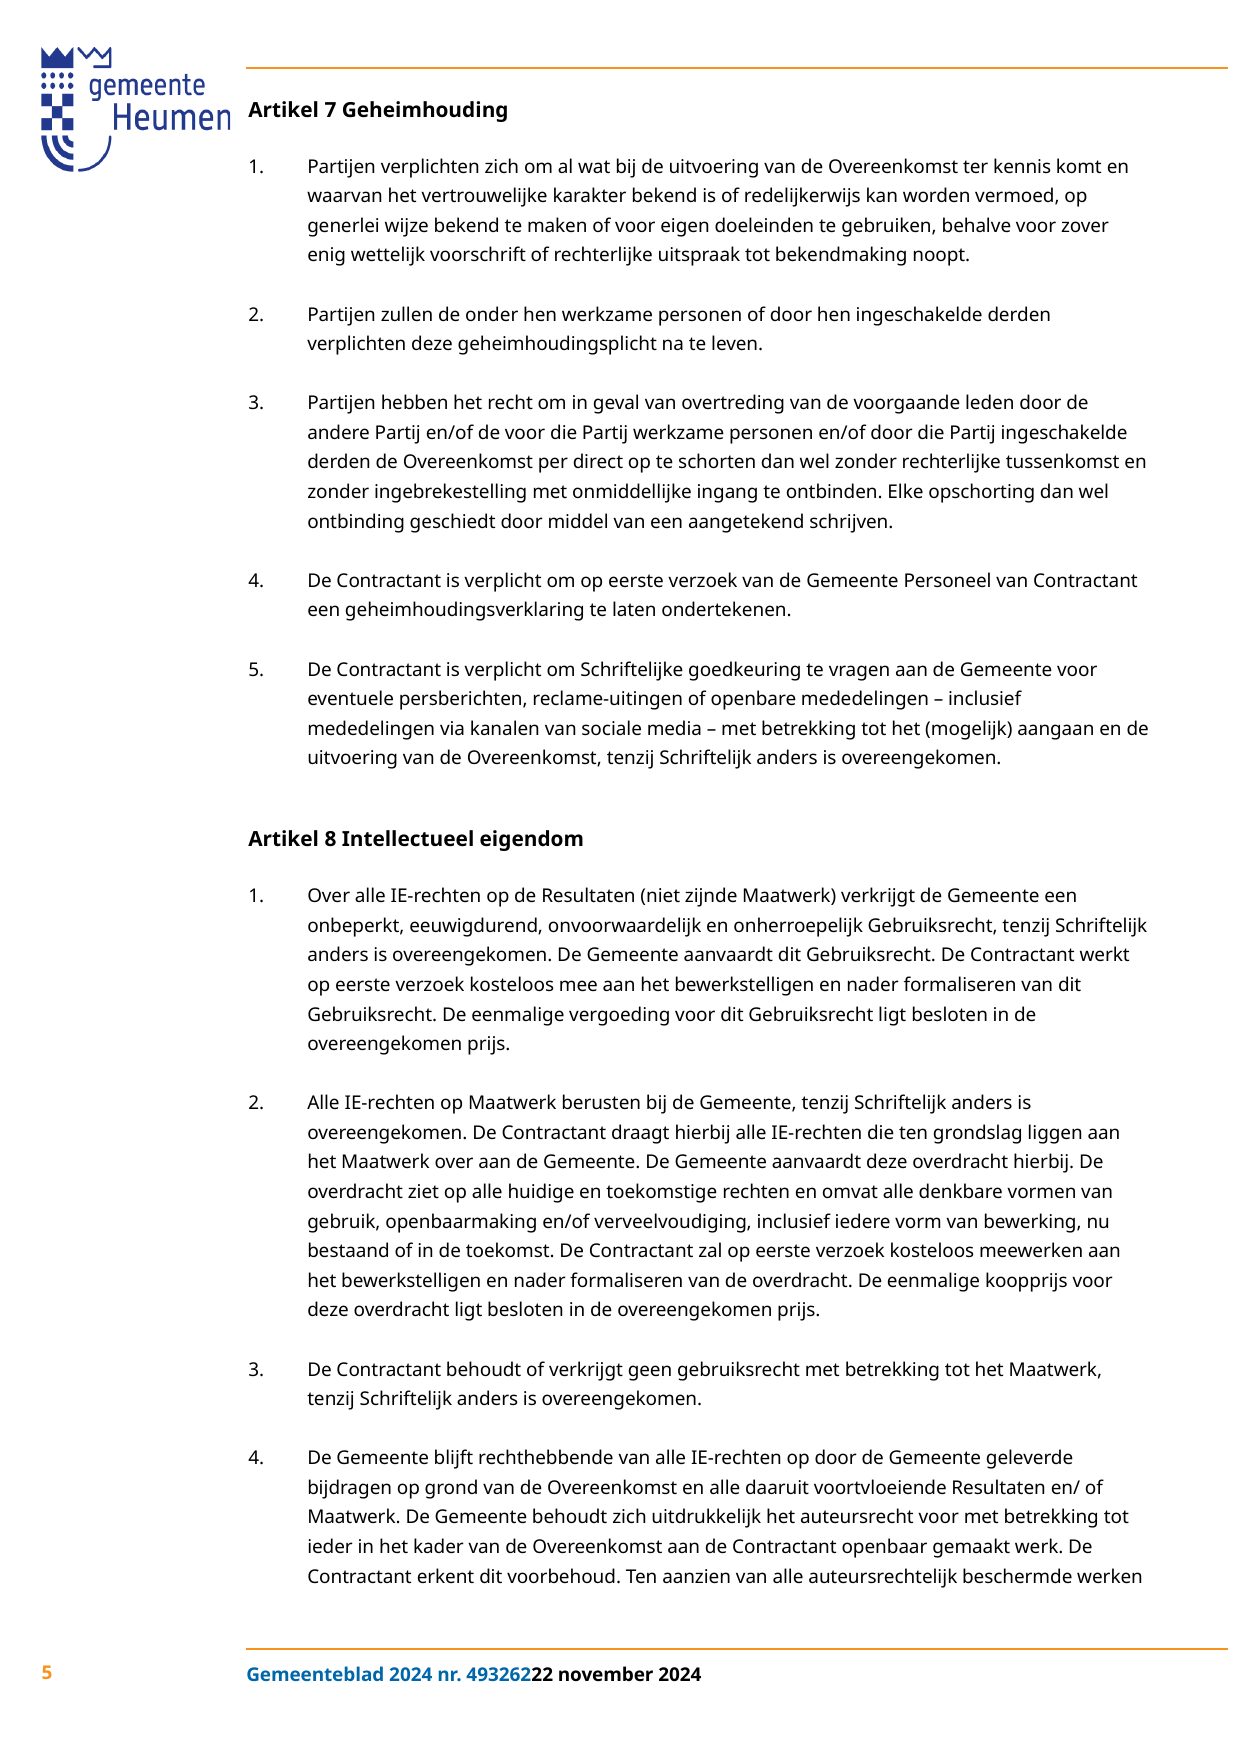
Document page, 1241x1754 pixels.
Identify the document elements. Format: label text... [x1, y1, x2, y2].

text Artikel 7 Geheimhouding [248, 95, 1152, 123]
list Partijen verplichten zich om al wat bij de uitvoering van de Overeenkomst ter kennis komt en waarvan het vertrouwelijke karakter bekend is of redelijkerwijs kan worden vermoed, op generlei wijze bekend te maken of voor eigen doeleinden te gebruiken, behalve voor zover enig wettelijk voorschrift of rechterlijke uitspraak tot bekendmaking noopt. [248, 153, 1152, 267]
picture [41, 47, 231, 172]
list De Contractant is verplicht om op eerste verzoek van de Gemeente Personeel van Contractant een geheimhoudingsverklaring te laten ondertekenen. [248, 567, 1152, 622]
list De Contractant is verplicht om Schriftelijke goedkeuring te vragen aan de Gemeente voor eventuele persberichten, reclame-uitingen of openbare mededelingen – inclusief mededelingen via kanalen van sociale media – met betrekking tot het (mogelijk) aangaan en de uitvoering van de Overeenkomst, tenzij Schriftelijk anders is overeengekomen. [248, 656, 1152, 770]
list Over alle IE-rechten op de Resultaten (niet zijnde Maatwerk) verkrijgt de Gemeente een onbeperkt, eeuwigdurend, onvoorwaardelijk en onherroepelijk Gebruiksrecht, tenzij Schriftelijk anders is overeengekomen. De Gemeente aanvaardt dit Gebruiksrecht. De Contractant werkt op eerste verzoek kosteloos mee aan het bewerkstelligen en nader formaliseren van dit Gebruiksrecht. De eenmalige vergoeding voor dit Gebruiksrecht ligt besloten in de overeengekomen prijs. [248, 882, 1152, 1056]
list Partijen hebben het recht om in geval van overtreding van de voorgaande leden door de andere Partij en/of de voor die Partij werkzame personen en/of door die Partij ingeschakelde derden de Overeenkomst per direct op te schorten dan wel zonder rechterlijke tussenkomst en zonder ingebrekestelling met onmiddellijke ingang te ontbinden. Elke opschorting dan wel ontbinding geschiedt door middel van een aangetekend schrijven. [248, 389, 1152, 533]
list De Gemeente blijft rechthebbende van alle IE-rechten op door de Gemeente geleverde bijdragen op grond van de Overeenkomst en alle daaruit voortvloeiende Resultaten en/ of Maatwerk. De Gemeente behoudt zich uitdrukkelijk het auteursrecht voor met betrekking tot ieder in het kader van de Overeenkomst aan de Contractant openbaar gemaakt werk. De Contractant erkent dit voorbehoud. Ten aanzien van alle auteursrechtelijk beschermde werken [248, 1444, 1152, 1589]
list Alle IE-rechten op Maatwerk berusten bij de Gemeente, tenzij Schriftelijk anders is overeengekomen. De Contractant draagt hierbij alle IE-rechten die ten grondslag liggen aan het Maatwerk over aan de Gemeente. De Gemeente aanvaardt deze overdracht hierbij. De overdracht ziet op alle huidige en toekomstige rechten en omvat alle denkbare vormen van gebruik, openbaarmaking en/of verveelvoudiging, inclusief iedere vorm van bewerking, nu bestaand of in de toekomst. De Contractant zal op eerste verzoek kosteloos meewerken aan het bewerkstelligen en nader formaliseren van de overdracht. De eenmalige koopprijs voor deze overdracht ligt besloten in de overeengekomen prijs. [248, 1089, 1152, 1322]
list Partijen zullen de onder hen werkzame personen of door hen ingeschakelde derden verplichten deze geheimhoudingsplicht na te leven. [248, 301, 1152, 356]
list De Contractant behoudt of verkrijgt geen gebruiksrecht met betrekking tot het Maatwerk, tenzij Schriftelijk anders is overeengekomen. [248, 1356, 1152, 1411]
text Artikel 8 Intellectueel eigendom [248, 824, 1152, 853]
